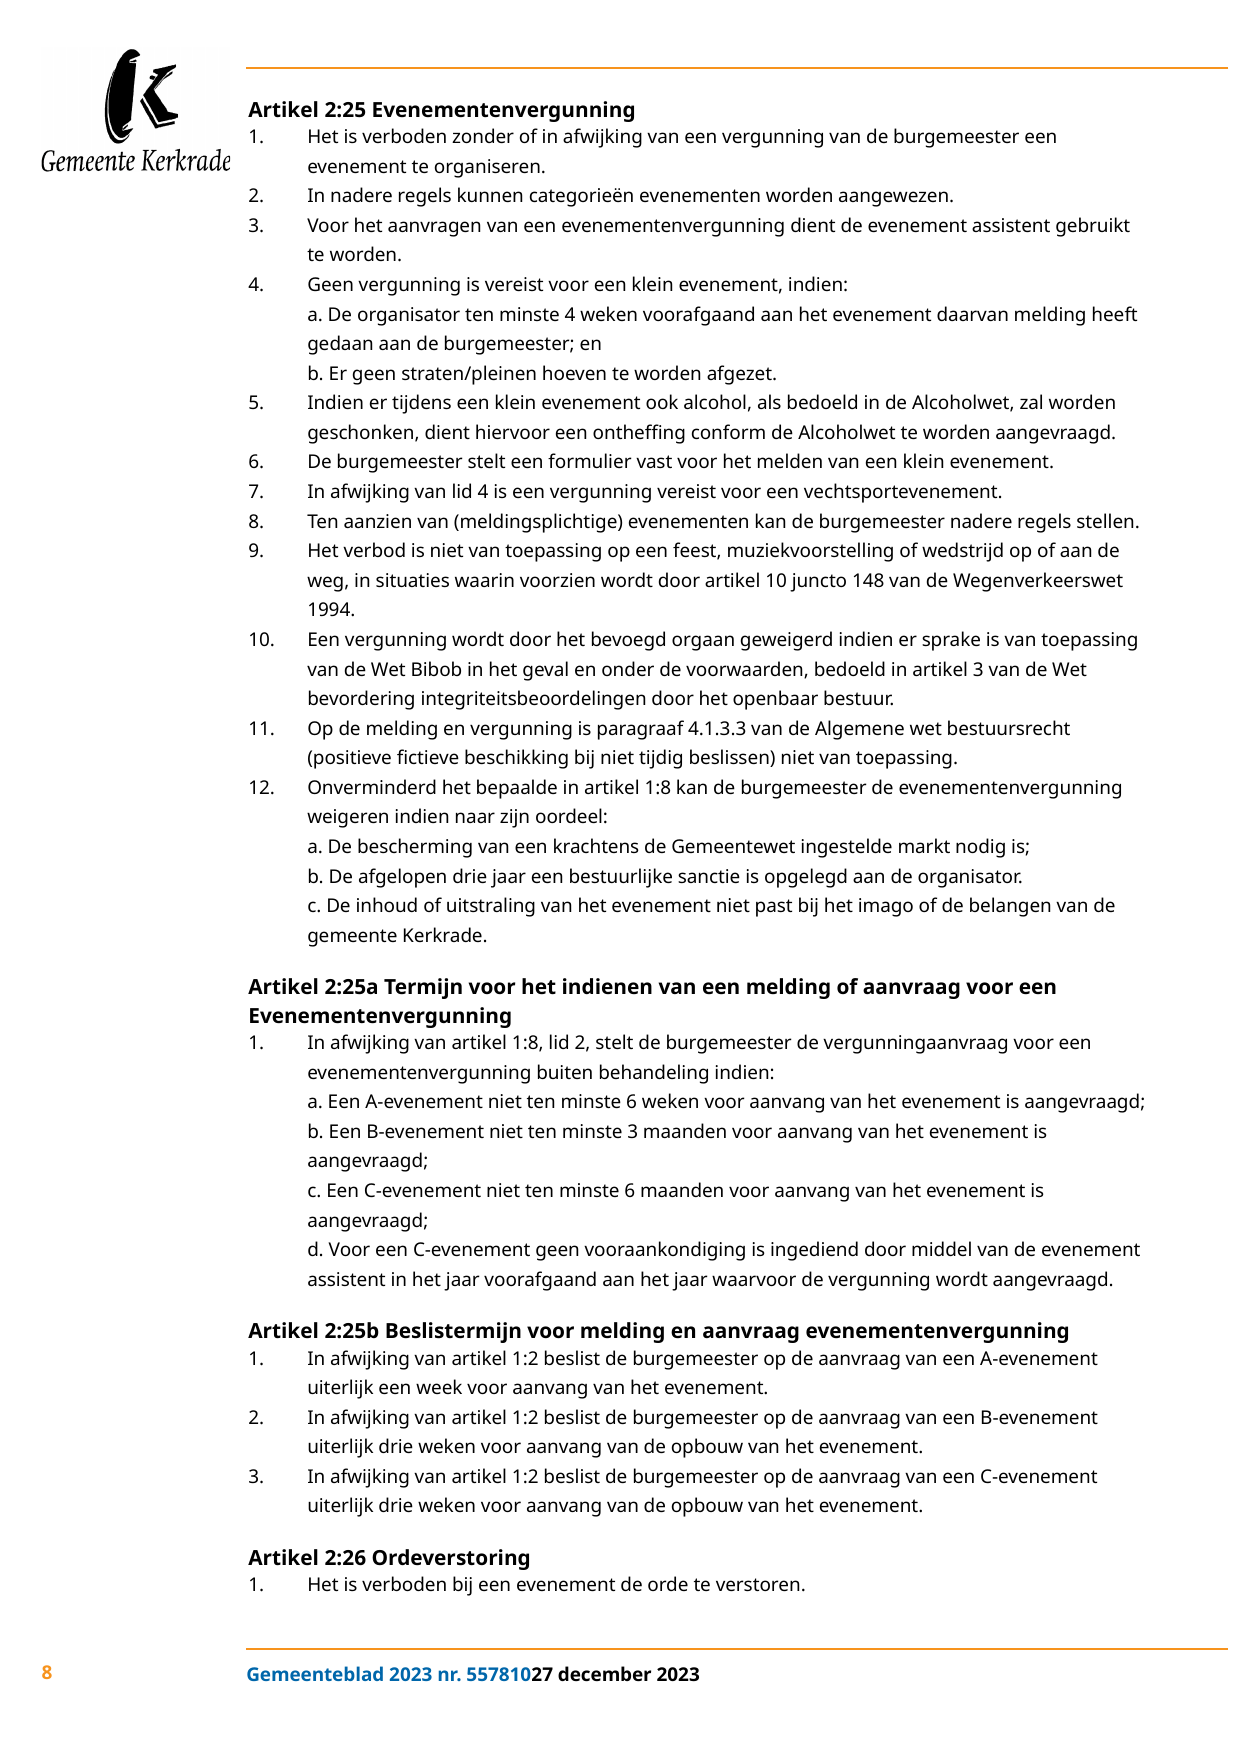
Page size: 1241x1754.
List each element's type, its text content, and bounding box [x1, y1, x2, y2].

list In afwijking van lid 4 is een vergunning vereist voor een vechtsportevenement. [248, 478, 1152, 504]
list In afwijking van artikel 1:2 beslist de burgemeester op de aanvraag van een B-evenement uiterlijk drie weken voor aanvang van de opbouw van het evenement. [248, 1404, 1152, 1459]
list Een vergunning wordt door het bevoegd orgaan geweigerd indien er sprake is van toepassing van de Wet Bibob in het geval en onder de voorwaarden, bedoeld in artikel 3 van de Wet bevordering integriteitsbeoordelingen door het openbaar bestuur. [248, 626, 1152, 711]
list Het is verboden zonder of in afwijking van een vergunning van de burgemeester een evenement te organiseren. [248, 123, 1152, 178]
list c. De inhoud of uitstraling van het evenement niet past bij het imago of de belangen van de gemeente Kerkrade. [248, 892, 1152, 948]
list b. Er geen straten/pleinen hoeven te worden afgezet. [248, 360, 1152, 386]
text Artikel 2:25b Beslistermijn voor melding en aanvraag evenementenvergunning [248, 1316, 1152, 1345]
text Artikel 2:25 Evenementenvergunning [248, 95, 1152, 123]
list Ten aanzien van (meldingsplichtige) evenementen kan de burgemeester nadere regels stellen. [248, 508, 1152, 533]
list Indien er tijdens een klein evenement ook alcohol, als bedoeld in de Alcoholwet, zal worden geschonken, dient hiervoor een ontheffing conform de Alcoholwet te worden aangevraagd. [248, 389, 1152, 445]
list Onverminderd het bepaalde in artikel 1:8 kan de burgemeester de evenementenvergunning weigeren indien naar zijn oordeel: [248, 774, 1152, 829]
text Artikel 2:26 Ordeverstoring [248, 1543, 1152, 1572]
list a. Een A-evenement niet ten minste 6 weken voor aanvang van het evenement is aangevraagd; [248, 1088, 1152, 1114]
list c. Een C-evenement niet ten minste 6 maanden voor aanvang van het evenement is aangevraagd; [248, 1177, 1152, 1232]
list In afwijking van artikel 1:8, lid 2, stelt de burgemeester de vergunningaanvraag voor een evenementenvergunning buiten behandeling indien: [248, 1029, 1152, 1084]
list Het verbod is niet van toepassing op een feest, muziekvoorstelling of wedstrijd op of aan de weg, in situaties waarin voorzien wordt door artikel 10 juncto 148 van de Wegenverkeerswet 1994. [248, 537, 1152, 622]
list Voor het aanvragen van een evenementenvergunning dient de evenement assistent gebruikt te worden. [248, 212, 1152, 267]
list b. Een B-evenement niet ten minste 3 maanden voor aanvang van het evenement is aangevraagd; [248, 1118, 1152, 1173]
list b. De afgelopen drie jaar een bestuurlijke sanctie is opgelegd aan de organisator. [248, 863, 1152, 888]
list Geen vergunning is vereist voor een klein evenement, indien: [248, 271, 1152, 297]
list Op de melding en vergunning is paragraaf 4.1.3.3 van de Algemene wet bestuursrecht (positieve fictieve beschikking bij niet tijdig beslissen) niet van toepassing. [248, 715, 1152, 770]
list a. De bescherming van een krachtens de Gemeentewet ingestelde markt nodig is; [248, 833, 1152, 859]
picture [41, 47, 231, 172]
list Het is verboden bij een evenement de orde te verstoren. [248, 1572, 1152, 1597]
list De burgemeester stelt een formulier vast voor het melden van een klein evenement. [248, 449, 1152, 474]
list In afwijking van artikel 1:2 beslist de burgemeester op de aanvraag van een C-evenement uiterlijk drie weken voor aanvang van de opbouw van het evenement. [248, 1463, 1152, 1518]
list a. De organisator ten minste 4 weken voorafgaand aan het evenement daarvan melding heeft gedaan aan de burgemeester; en [248, 301, 1152, 356]
text Artikel 2:25a Termijn voor het indienen van een melding of aanvraag voor een Evenementenvergunning [248, 972, 1152, 1029]
list In nadere regels kunnen categorieën evenementen worden aangewezen. [248, 182, 1152, 208]
list In afwijking van artikel 1:2 beslist de burgemeester op de aanvraag van een A-evenement uiterlijk een week voor aanvang van het evenement. [248, 1345, 1152, 1400]
list d. Voor een C-evenement geen vooraankondiging is ingediend door middel van de evenement assistent in het jaar voorafgaand aan het jaar waarvoor de vergunning wordt aangevraagd. [248, 1236, 1152, 1292]
